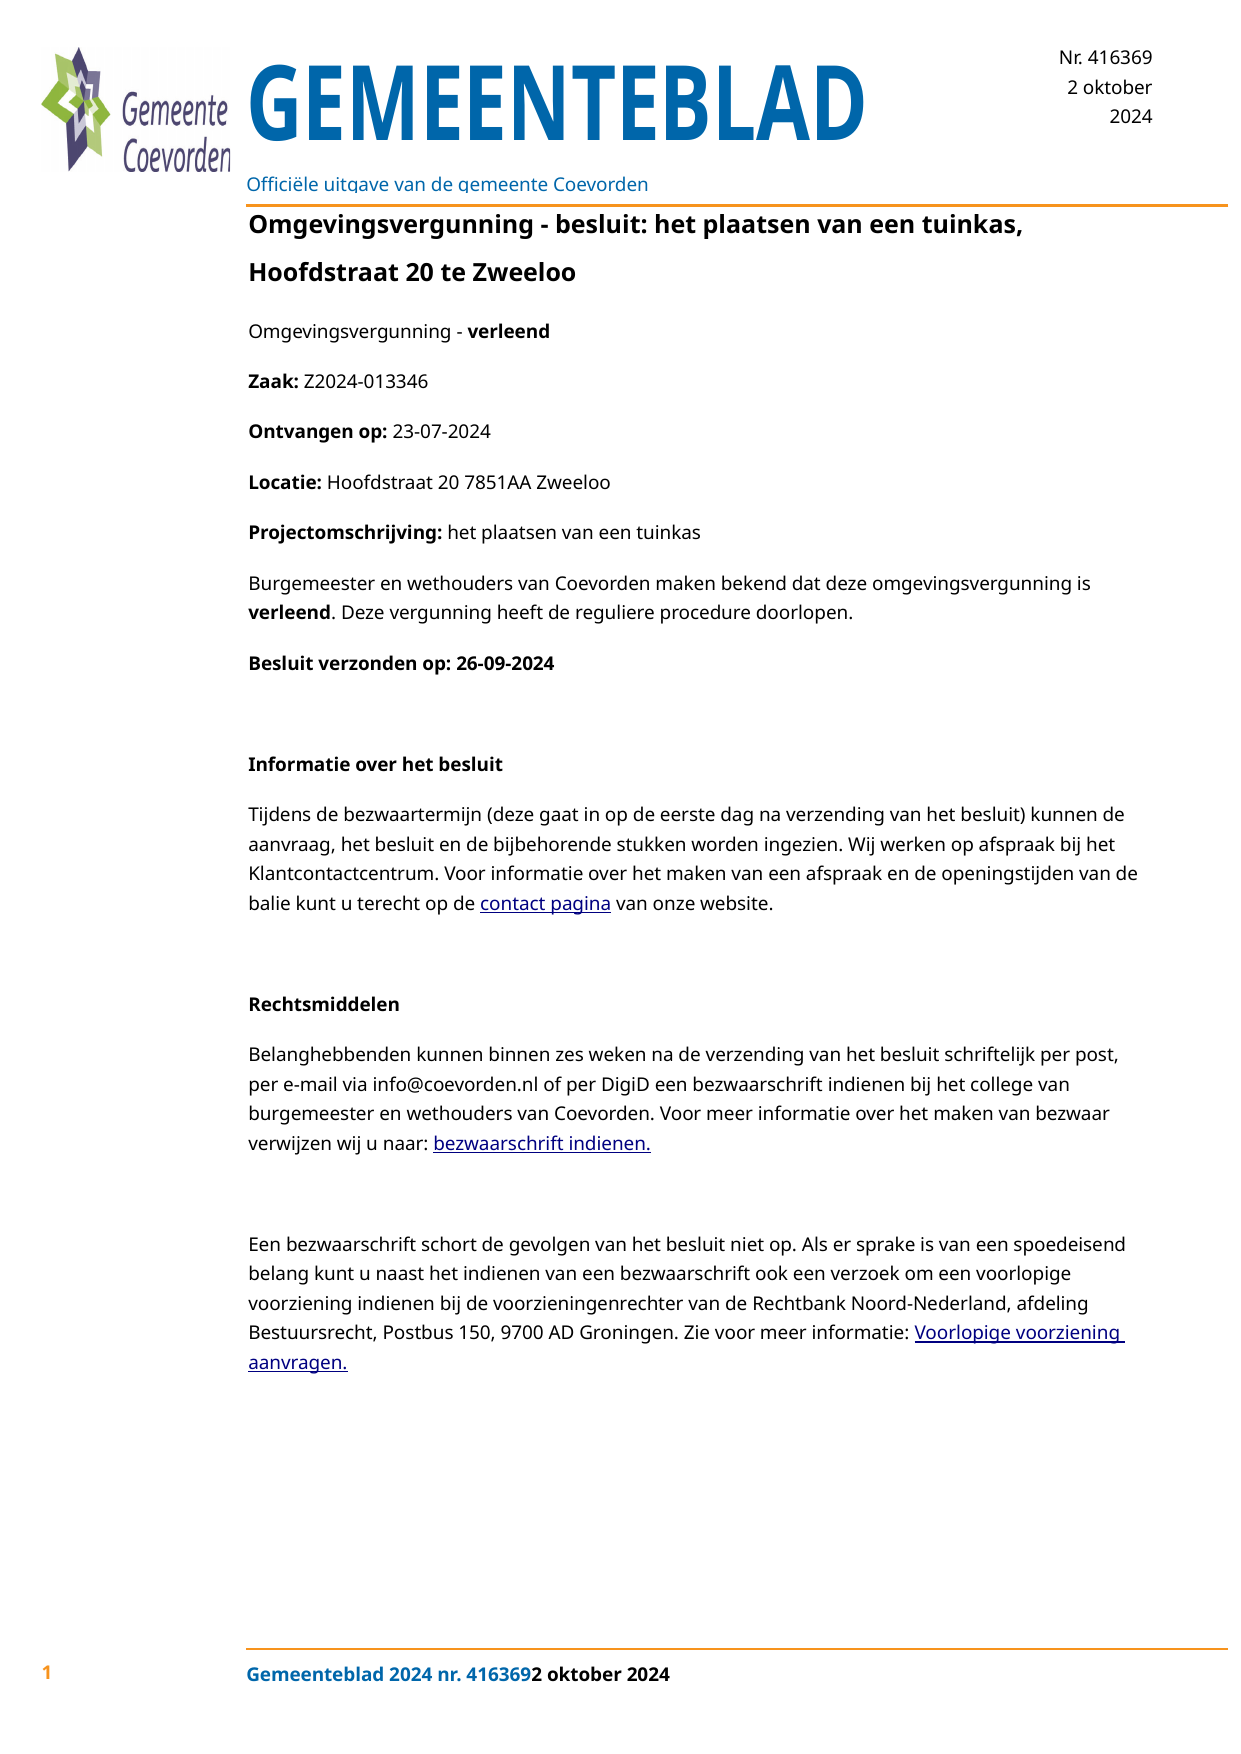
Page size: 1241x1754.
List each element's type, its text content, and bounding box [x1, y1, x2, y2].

text Een bezwaarschrift schort de gevolgen van het besluit niet op. Als er sprake is van een spoedeisend belang kunt u naast het indienen van een bezwaarschrift ook een verzoek om een voorlopige voorziening indienen bij de voorzieningenrechter van de Rechtbank Noord-Nederland, afdeling Bestuursrecht, Postbus 150, 9700 AD Groningen. Zie voor meer informatie: Voorlopige voorziening aanvragen. [248, 1231, 1152, 1375]
text Tijdens de bezwaartermijn (deze gaat in op de eerste dag na verzending van het besluit) kunnen de aanvraag, het besluit en de bijbehorende stukken worden ingezien. Wij werken op afspraak bij het Klantcontactcentrum. Voor informatie over het maken van een afspraak en de openingstijden van de balie kunt u terecht op de contact pagina van onze website. [248, 801, 1152, 916]
text Informatie over het besluit [248, 751, 1152, 777]
text Omgevingsvergunning - besluit: het plaatsen van een tuinkas, Hoofdstraat 20 te Zweeloo [248, 207, 1152, 288]
text Rechtsmiddelen [248, 991, 1152, 1017]
text Zaak: Z2024-013346 [248, 368, 1152, 394]
text Omgevingsvergunning - verleend [248, 318, 1152, 344]
text Besluit verzonden op: 26-09-2024 [248, 650, 1152, 676]
text Projectomschrijving: het plaatsen van een tuinkas [248, 519, 1152, 545]
text Burgemeester en wethouders van Coevorden maken bekend dat deze omgevingsvergunning is verleend. Deze vergunning heeft de reguliere procedure doorlopen. [248, 570, 1152, 625]
picture [41, 47, 231, 172]
text Ontvangen op: 23-07-2024 [248, 419, 1152, 444]
text Locatie: Hoofdstraat 20 7851AA Zweeloo [248, 469, 1152, 495]
text Belanghebbenden kunnen binnen zes weken na de verzending van het besluit schriftelijk per post, per e-mail via info@coevorden.nl of per DigiD een bezwaarschrift indienen bij het college van burgemeester en wethouders van Coevorden. Voor meer informatie over het maken van bezwaar verwijzen wij u naar: bezwaarschrift indienen. [248, 1041, 1152, 1156]
